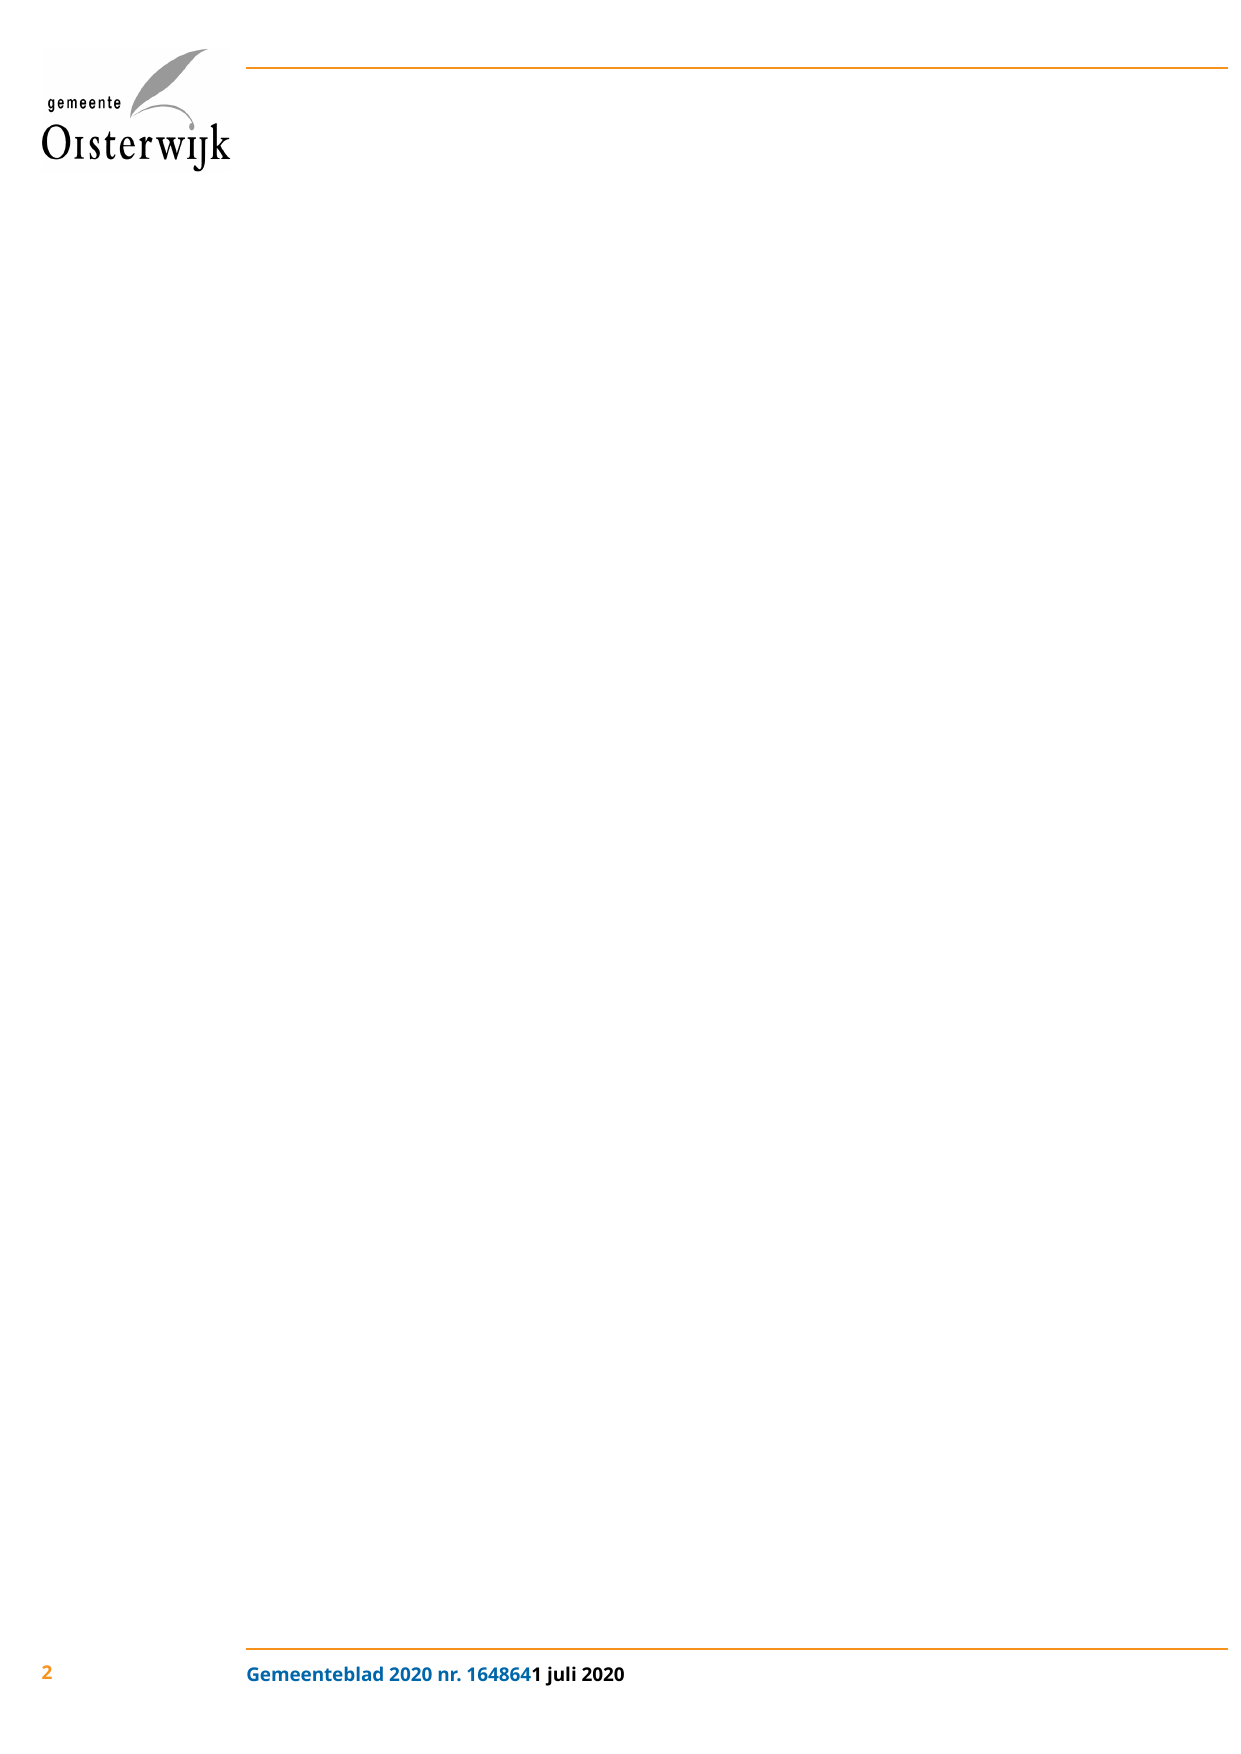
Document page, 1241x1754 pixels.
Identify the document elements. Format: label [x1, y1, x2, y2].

picture [41, 47, 231, 172]
